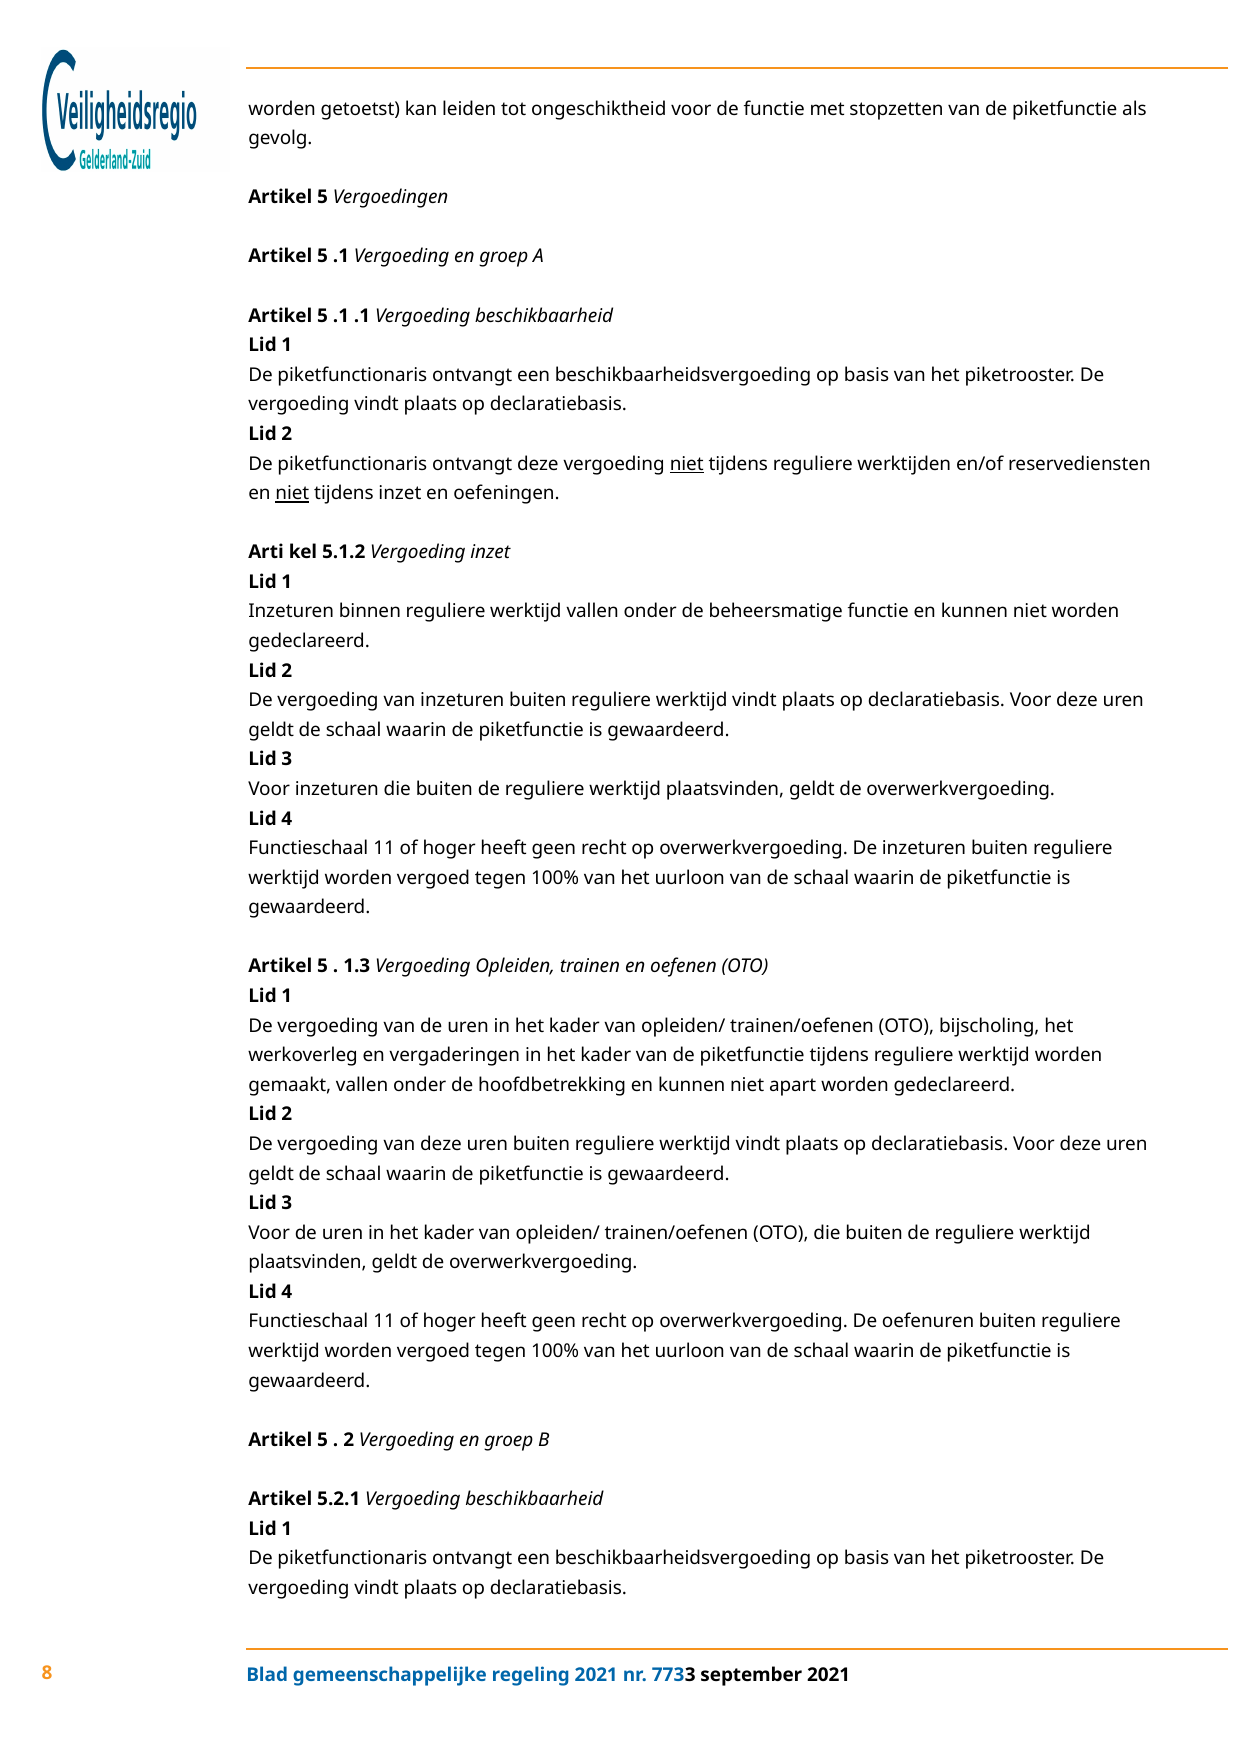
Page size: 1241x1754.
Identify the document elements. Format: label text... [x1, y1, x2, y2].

text Inzeturen binnen reguliere werktijd vallen onder de beheersmatige functie en kunnen niet worden gedeclareerd. [248, 598, 1152, 653]
text Functieschaal 11 of hoger heeft geen recht op overwerkvergoeding. De oefenuren buiten reguliere werktijd worden vergoed tegen 100% van het uurloon van de schaal waarin de piketfunctie is gewaardeerd. [248, 1308, 1152, 1393]
text Lid 2 [248, 657, 1152, 683]
text Voor de uren in het kader van opleiden/ trainen/oefenen (OTO), die buiten de reguliere werktijd plaatsvinden, geldt de overwerkvergoeding. [248, 1219, 1152, 1274]
text Lid 1 [248, 982, 1152, 1008]
text Artikel 5.2.1 Vergoeding beschikbaarheid [248, 1485, 1152, 1511]
text Artikel 5 .1 Vergoeding en groep A [248, 243, 1152, 268]
text worden getoetst) kan leiden tot ongeschiktheid voor de functie met stopzetten van de piketfunctie als gevolg. [248, 95, 1152, 150]
text De vergoeding van de uren in het kader van opleiden/ trainen/oefenen (OTO), bijscholing, het werkoverleg en vergaderingen in het kader van de piketfunctie tijdens reguliere werktijd worden gemaakt, vallen onder de hoofdbetrekking en kunnen niet apart worden gedeclareerd. [248, 1012, 1152, 1097]
text De vergoeding van inzeturen buiten reguliere werktijd vindt plaats op declaratiebasis. Voor deze uren geldt de schaal waarin de piketfunctie is gewaardeerd. [248, 686, 1152, 742]
text Arti kel 5.1.2 Vergoeding inzet [248, 538, 1152, 564]
text Lid 2 [248, 1101, 1152, 1126]
text Lid 4 [248, 1278, 1152, 1304]
text Lid 4 [248, 805, 1152, 831]
text Artikel 5 . 2 Vergoeding en groep B [248, 1426, 1152, 1452]
text Lid 3 [248, 1189, 1152, 1215]
text Lid 1 [248, 1515, 1152, 1541]
text Lid 1 [248, 331, 1152, 357]
text Voor inzeturen die buiten de reguliere werktijd plaatsvinden, geldt de overwerkvergoeding. [248, 775, 1152, 801]
text Artikel 5 Vergoedingen [248, 183, 1152, 209]
text De piketfunctionaris ontvangt deze vergoeding niet tijdens reguliere werktijden en/of reservediensten en niet tijdens inzet en oefeningen. [248, 450, 1152, 505]
picture [41, 47, 231, 172]
text Lid 3 [248, 746, 1152, 771]
text Artikel 5 . 1.3 Vergoeding Opleiden, trainen en oefenen (OTO) [248, 953, 1152, 978]
text De piketfunctionaris ontvangt een beschikbaarheidsvergoeding op basis van het piketrooster. De vergoeding vindt plaats op declaratiebasis. [248, 1544, 1152, 1600]
text Functieschaal 11 of hoger heeft geen recht op overwerkvergoeding. De inzeturen buiten reguliere werktijd worden vergoed tegen 100% van het uurloon van de schaal waarin de piketfunctie is gewaardeerd. [248, 834, 1152, 919]
text Lid 2 [248, 420, 1152, 446]
text De piketfunctionaris ontvangt een beschikbaarheidsvergoeding op basis van het piketrooster. De vergoeding vindt plaats op declaratiebasis. [248, 361, 1152, 416]
text De vergoeding van deze uren buiten reguliere werktijd vindt plaats op declaratiebasis. Voor deze uren geldt de schaal waarin de piketfunctie is gewaardeerd. [248, 1130, 1152, 1186]
text Artikel 5 .1 .1 Vergoeding beschikbaarheid [248, 302, 1152, 328]
text Lid 1 [248, 568, 1152, 594]
